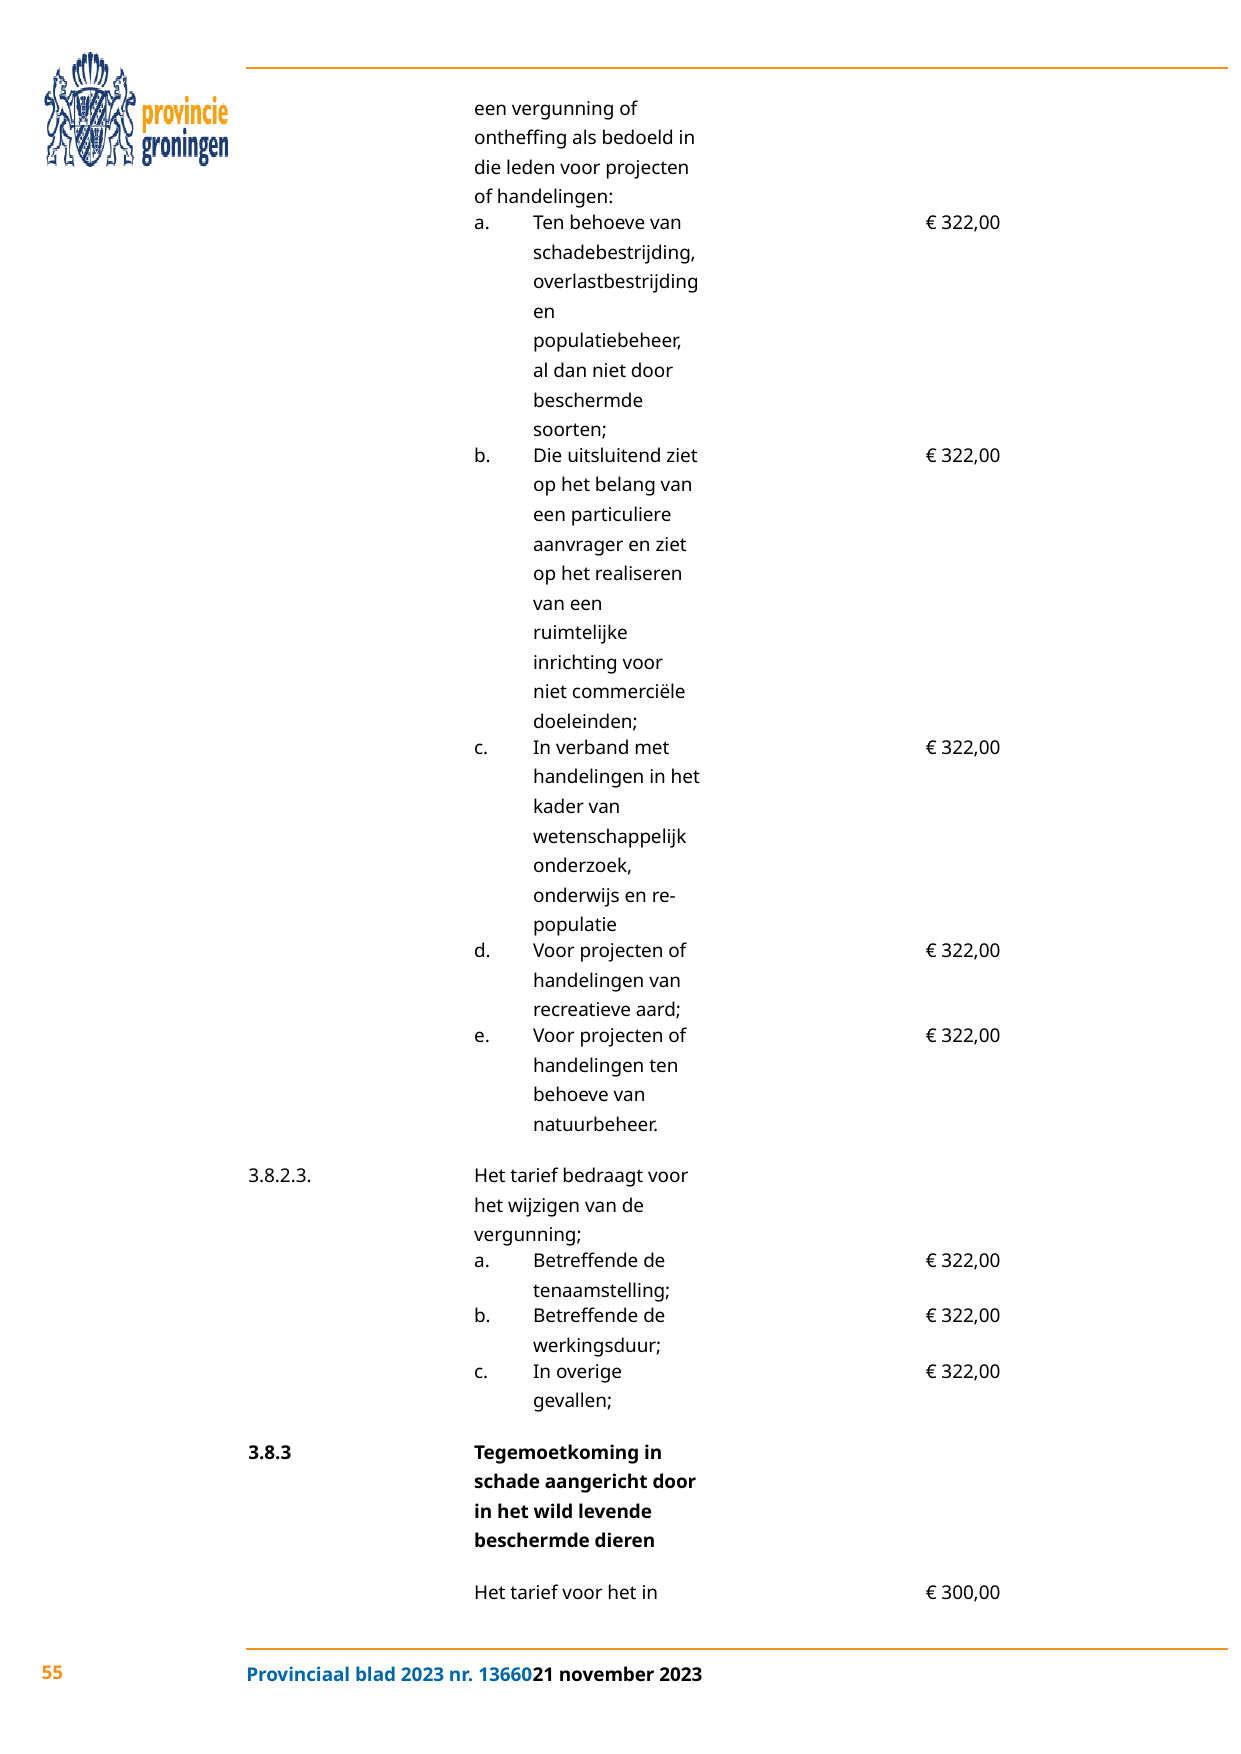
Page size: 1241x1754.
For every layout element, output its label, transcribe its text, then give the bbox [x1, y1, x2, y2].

table_cell [248, 1303, 474, 1358]
table_cell Voor projecten of handelingen van recreatieve aard; [474, 937, 700, 1022]
table_cell [248, 442, 474, 734]
table_cell Tegemoetkoming in schade aangericht door in het wild levende beschermde dieren [474, 1439, 700, 1553]
table_cell [700, 1439, 926, 1553]
table_cell [926, 1137, 1152, 1162]
table_cell [700, 1022, 926, 1137]
table_cell [248, 1022, 474, 1137]
table_cell [700, 442, 926, 734]
table_cell € 322,00 [926, 209, 1152, 442]
table_cell [700, 1579, 926, 1605]
table_cell € 322,00 [926, 937, 1152, 1022]
table_cell Betreffende de werkingsduur; [474, 1303, 700, 1358]
table_cell [700, 1137, 926, 1162]
table_cell [248, 1247, 474, 1303]
table_cell [926, 1163, 1152, 1247]
table_cell [926, 1413, 1152, 1439]
table_cell [700, 1247, 926, 1303]
table_cell Ten behoeve van schadebestrijding, overlastbestrijding en populatiebeheer, al dan niet door beschermde soorten; [474, 209, 700, 442]
table_cell € 322,00 [926, 1358, 1152, 1413]
table_cell € 322,00 [926, 734, 1152, 937]
table_cell [700, 937, 926, 1022]
table_cell een vergunning of ontheffing als bedoeld in die leden voor projecten of handelingen: [474, 95, 700, 209]
table_cell € 322,00 [926, 1022, 1152, 1137]
table_cell € 322,00 [926, 1303, 1152, 1358]
table_cell Voor projecten of handelingen ten behoeve van natuurbeheer. [474, 1022, 700, 1137]
table_cell [474, 1137, 700, 1162]
table_cell [474, 1554, 700, 1579]
table_cell [700, 1358, 926, 1413]
table_cell € 322,00 [926, 1247, 1152, 1303]
table_cell In overige gevallen; [474, 1358, 700, 1413]
table_cell [474, 1413, 700, 1439]
table_cell [700, 209, 926, 442]
table_cell [248, 1137, 474, 1162]
table_cell [248, 734, 474, 937]
table_cell Betreffende de tenaamstelling; [474, 1247, 700, 1303]
table_cell [700, 1413, 926, 1439]
table_cell [248, 95, 474, 209]
table_cell [700, 95, 926, 209]
table_cell [248, 1413, 474, 1439]
table_cell [700, 1163, 926, 1247]
table_cell € 300,00 [926, 1579, 1152, 1605]
table_cell In verband met handelingen in het kader van wetenschappelijk onderzoek, onderwijs en re-populatie [474, 734, 700, 937]
table_cell Die uitsluitend ziet op het belang van een particuliere aanvrager en ziet op het realiseren van een ruimtelijke inrichting voor niet commerciële doeleinden; [474, 442, 700, 734]
table_cell 3.8.3 [248, 1439, 474, 1553]
table_cell [926, 95, 1152, 209]
table_cell [248, 937, 474, 1022]
table_cell [700, 1554, 926, 1579]
table_cell [926, 1439, 1152, 1553]
table_cell [248, 1358, 474, 1413]
table_cell 3.8.2.3. [248, 1163, 474, 1247]
picture [41, 47, 231, 172]
table_cell [700, 1303, 926, 1358]
table_cell Het tarief voor het in [474, 1579, 700, 1605]
table_cell [926, 1554, 1152, 1579]
table_cell Het tarief bedraagt voor het wijzigen van de vergunning; [474, 1163, 700, 1247]
table_cell [248, 1554, 474, 1579]
table_cell € 322,00 [926, 442, 1152, 734]
table_cell [700, 734, 926, 937]
table_cell [248, 209, 474, 442]
table_cell [248, 1579, 474, 1605]
